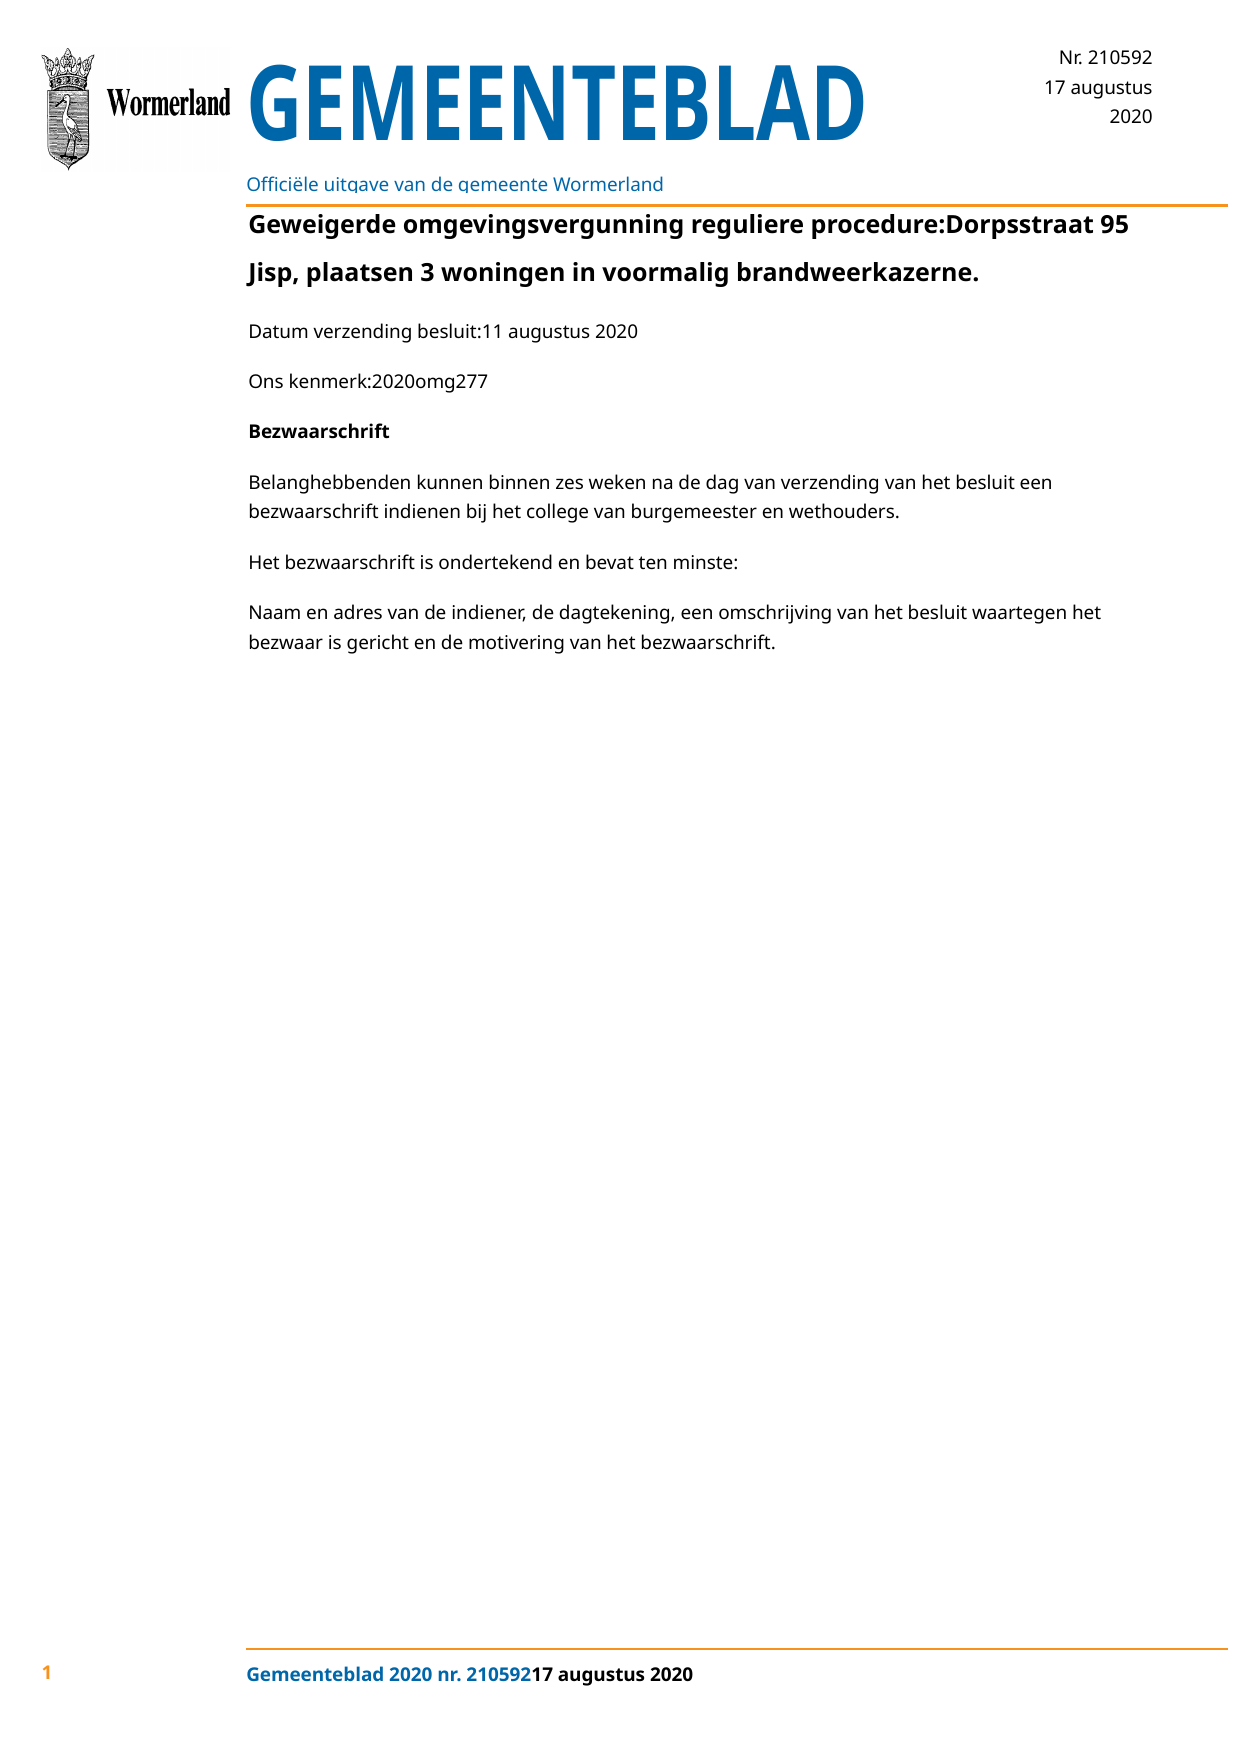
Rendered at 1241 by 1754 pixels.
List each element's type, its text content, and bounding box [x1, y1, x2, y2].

picture [41, 47, 231, 172]
text Datum verzending besluit:11 augustus 2020 [248, 318, 1152, 344]
text Bezwaarschrift [248, 419, 1152, 444]
text Geweigerde omgevingsvergunning reguliere procedure:Dorpsstraat 95 Jisp, plaatsen 3 woningen in voormalig brandweerkazerne. [248, 207, 1152, 288]
text Het bezwaarschrift is ondertekend en bevat ten minste: [248, 549, 1152, 575]
text Belanghebbenden kunnen binnen zes weken na de dag van verzending van het besluit een bezwaarschrift indienen bij het college van burgemeester en wethouders. [248, 469, 1152, 524]
text Ons kenmerk:2020omg277 [248, 368, 1152, 394]
text Naam en adres van de indiener, de dagtekening, een omschrijving van het besluit waartegen het bezwaar is gericht en de motivering van het bezwaarschrift. [248, 599, 1152, 655]
